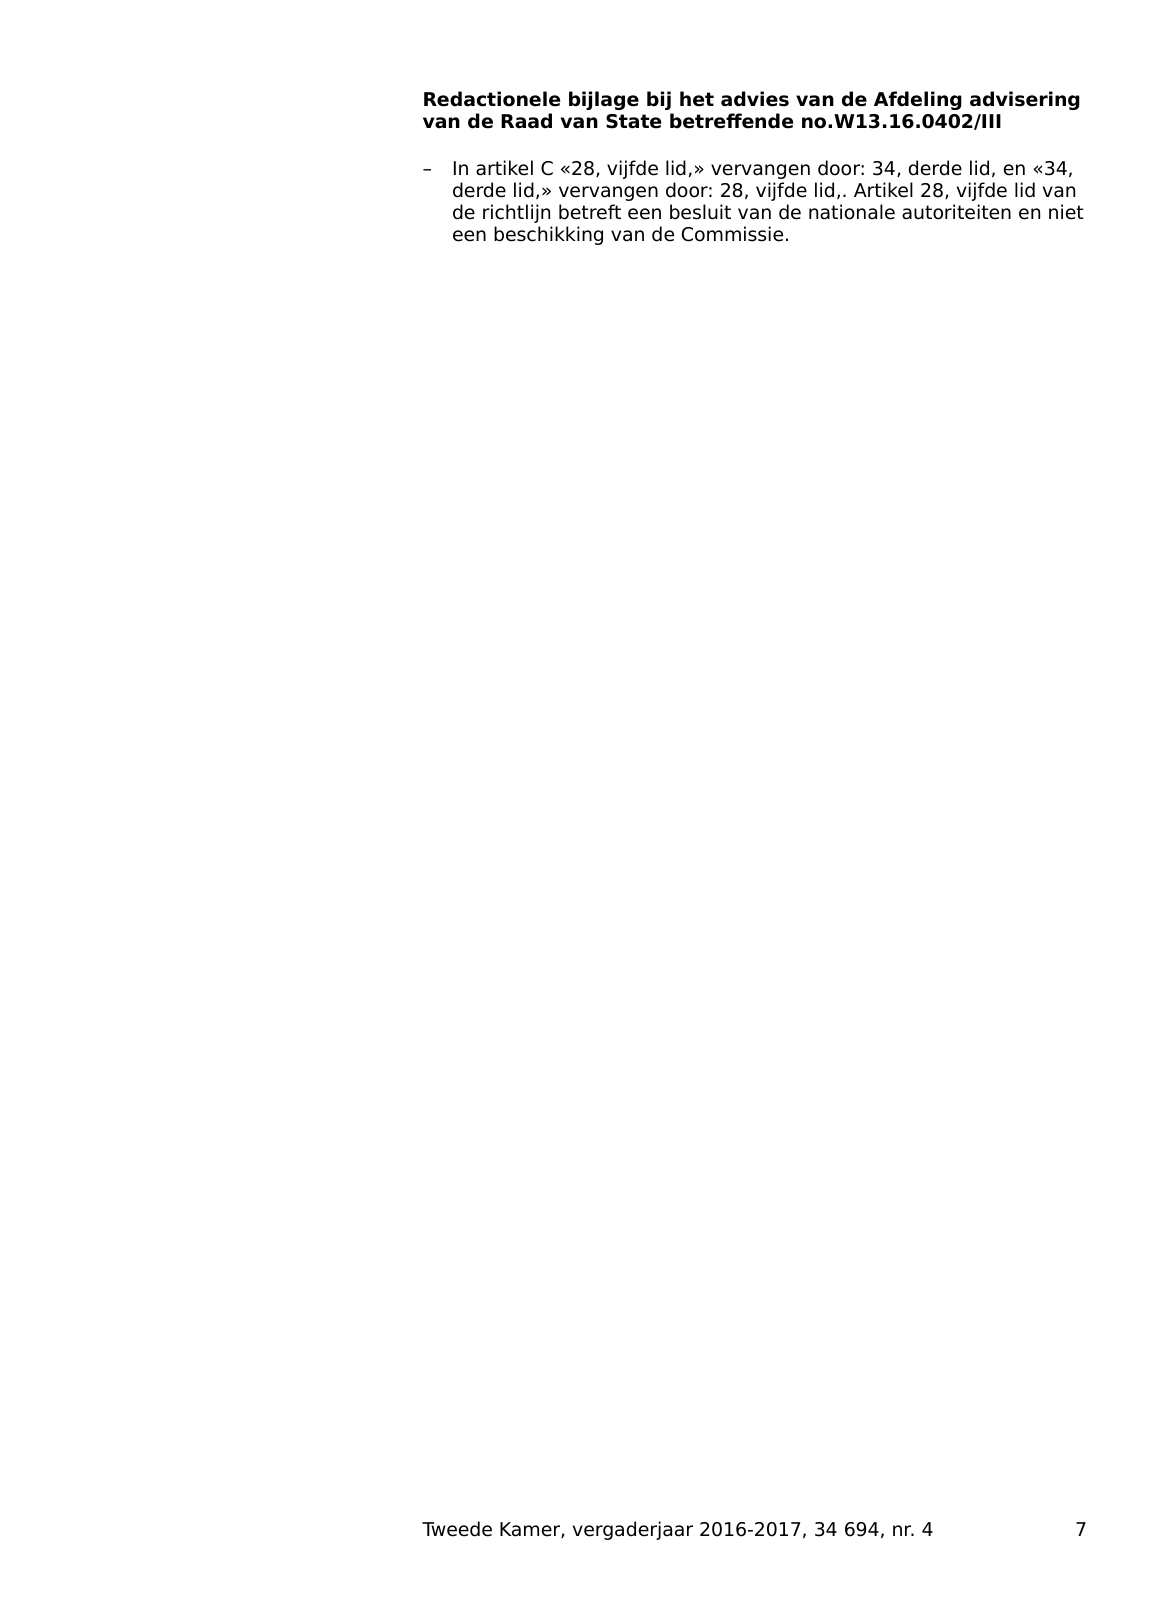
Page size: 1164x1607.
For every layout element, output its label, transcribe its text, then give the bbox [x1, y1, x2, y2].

subtitle Redactionele bijlage bij het advies van de Afdeling advisering van de Raad van State betreffende no.W13.16.0402/III [77, 89, 1087, 133]
text – In artikel C «28, vijfde lid,» vervangen door: 34, derde lid, en «34, derde lid,» vervangen door: 28, vijfde lid,. Artikel 28, vijfde lid van de richtlijn betreft een besluit van de nationale autoriteiten en niet een beschikking van de Commissie. [422, 158, 1087, 246]
